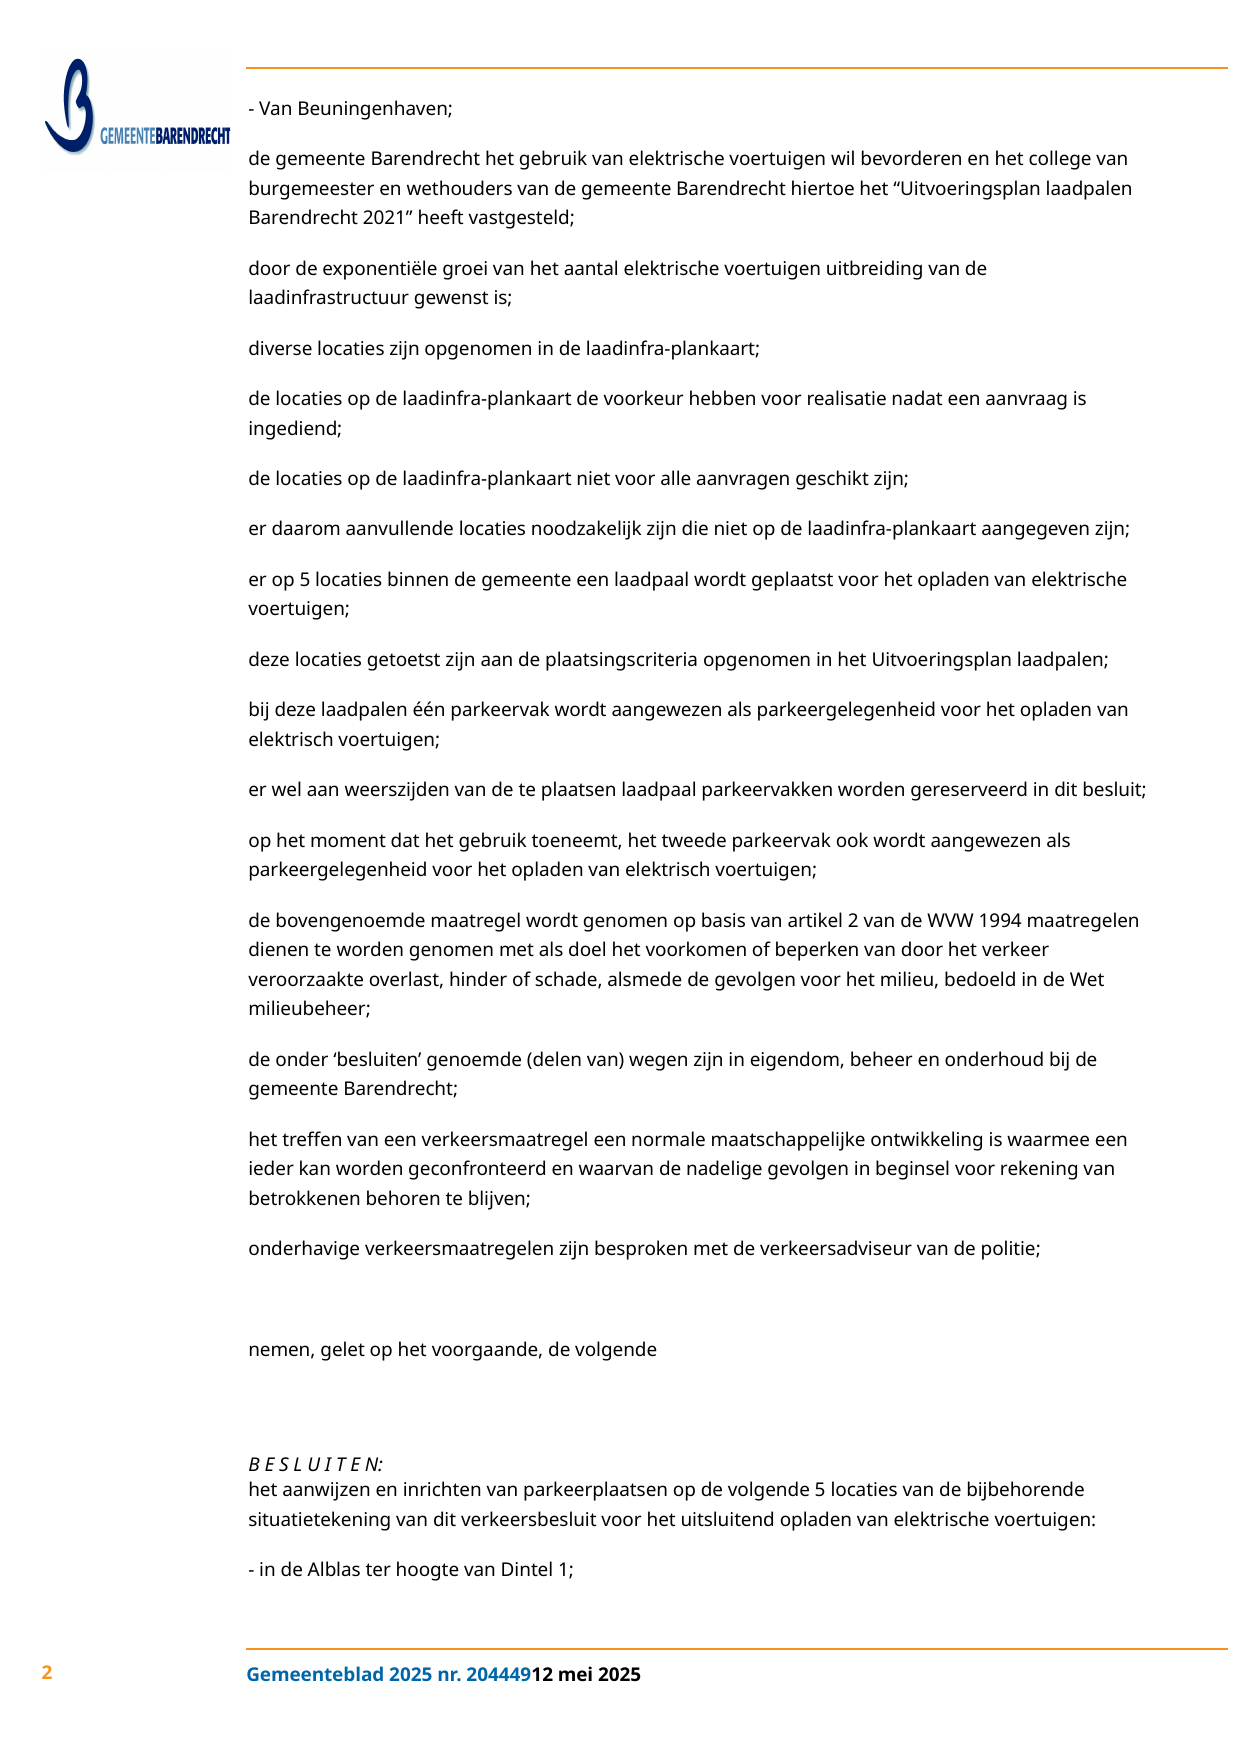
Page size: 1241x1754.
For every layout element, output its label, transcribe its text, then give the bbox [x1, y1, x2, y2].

text er wel aan weerszijden van de te plaatsen laadpaal parkeervakken worden gereserveerd in dit besluit; [248, 776, 1152, 802]
text onderhavige verkeersmaatregelen zijn besproken met de verkeersadviseur van de politie; [248, 1236, 1152, 1261]
text - Van Beuningenhaven; [248, 95, 1152, 121]
text het aanwijzen en inrichten van parkeerplaatsen op de volgende 5 locaties van de bijbehorende situatietekening van dit verkeersbesluit voor het uitsluitend opladen van elektrische voertuigen: [248, 1477, 1152, 1532]
text B E S L U I T E N: [248, 1451, 1152, 1477]
text er op 5 locaties binnen de gemeente een laadpaal wordt geplaatst voor het opladen van elektrische voertuigen; [248, 566, 1152, 621]
text de gemeente Barendrecht het gebruik van elektrische voertuigen wil bevorderen en het college van burgemeester en wethouders van de gemeente Barendrecht hiertoe het “Uitvoeringsplan laadpalen Barendrecht 2021” heeft vastgesteld; [248, 145, 1152, 230]
text het treffen van een verkeersmaatregel een normale maatschappelijke ontwikkeling is waarmee een ieder kan worden geconfronteerd en waarvan de nadelige gevolgen in beginsel voor rekening van betrokkenen behoren te blijven; [248, 1126, 1152, 1211]
text nemen, gelet op het voorgaande, de volgende [248, 1336, 1152, 1362]
text deze locaties getoetst zijn aan de plaatsingscriteria opgenomen in het Uitvoeringsplan laadpalen; [248, 646, 1152, 672]
text de bovengenoemde maatregel wordt genomen op basis van artikel 2 van de WVW 1994 maatregelen dienen te worden genomen met als doel het voorkomen of beperken van door het verkeer veroorzaakte overlast, hinder of schade, alsmede de gevolgen voor het milieu, bedoeld in de Wet milieubeheer; [248, 907, 1152, 1021]
text de onder ‘besluiten’ genoemde (delen van) wegen zijn in eigendom, beheer en onderhoud bij de gemeente Barendrecht; [248, 1046, 1152, 1101]
text op het moment dat het gebruik toeneemt, het tweede parkeervak ook wordt aangewezen als parkeergelegenheid voor het opladen van elektrisch voertuigen; [248, 827, 1152, 882]
text bij deze laadpalen één parkeervak wordt aangewezen als parkeergelegenheid voor het opladen van elektrisch voertuigen; [248, 696, 1152, 752]
text diverse locaties zijn opgenomen in de laadinfra-plankaart; [248, 335, 1152, 361]
text de locaties op de laadinfra-plankaart de voorkeur hebben voor realisatie nadat een aanvraag is ingediend; [248, 385, 1152, 441]
text de locaties op de laadinfra-plankaart niet voor alle aanvragen geschikt zijn; [248, 465, 1152, 491]
text - in de Alblas ter hoogte van Dintel 1; [248, 1557, 1152, 1582]
text door de exponentiële groei van het aantal elektrische voertuigen uitbreiding van de laadinfrastructuur gewenst is; [248, 255, 1152, 310]
picture [41, 47, 231, 172]
text er daarom aanvullende locaties noodzakelijk zijn die niet op de laadinfra-plankaart aangegeven zijn; [248, 516, 1152, 541]
